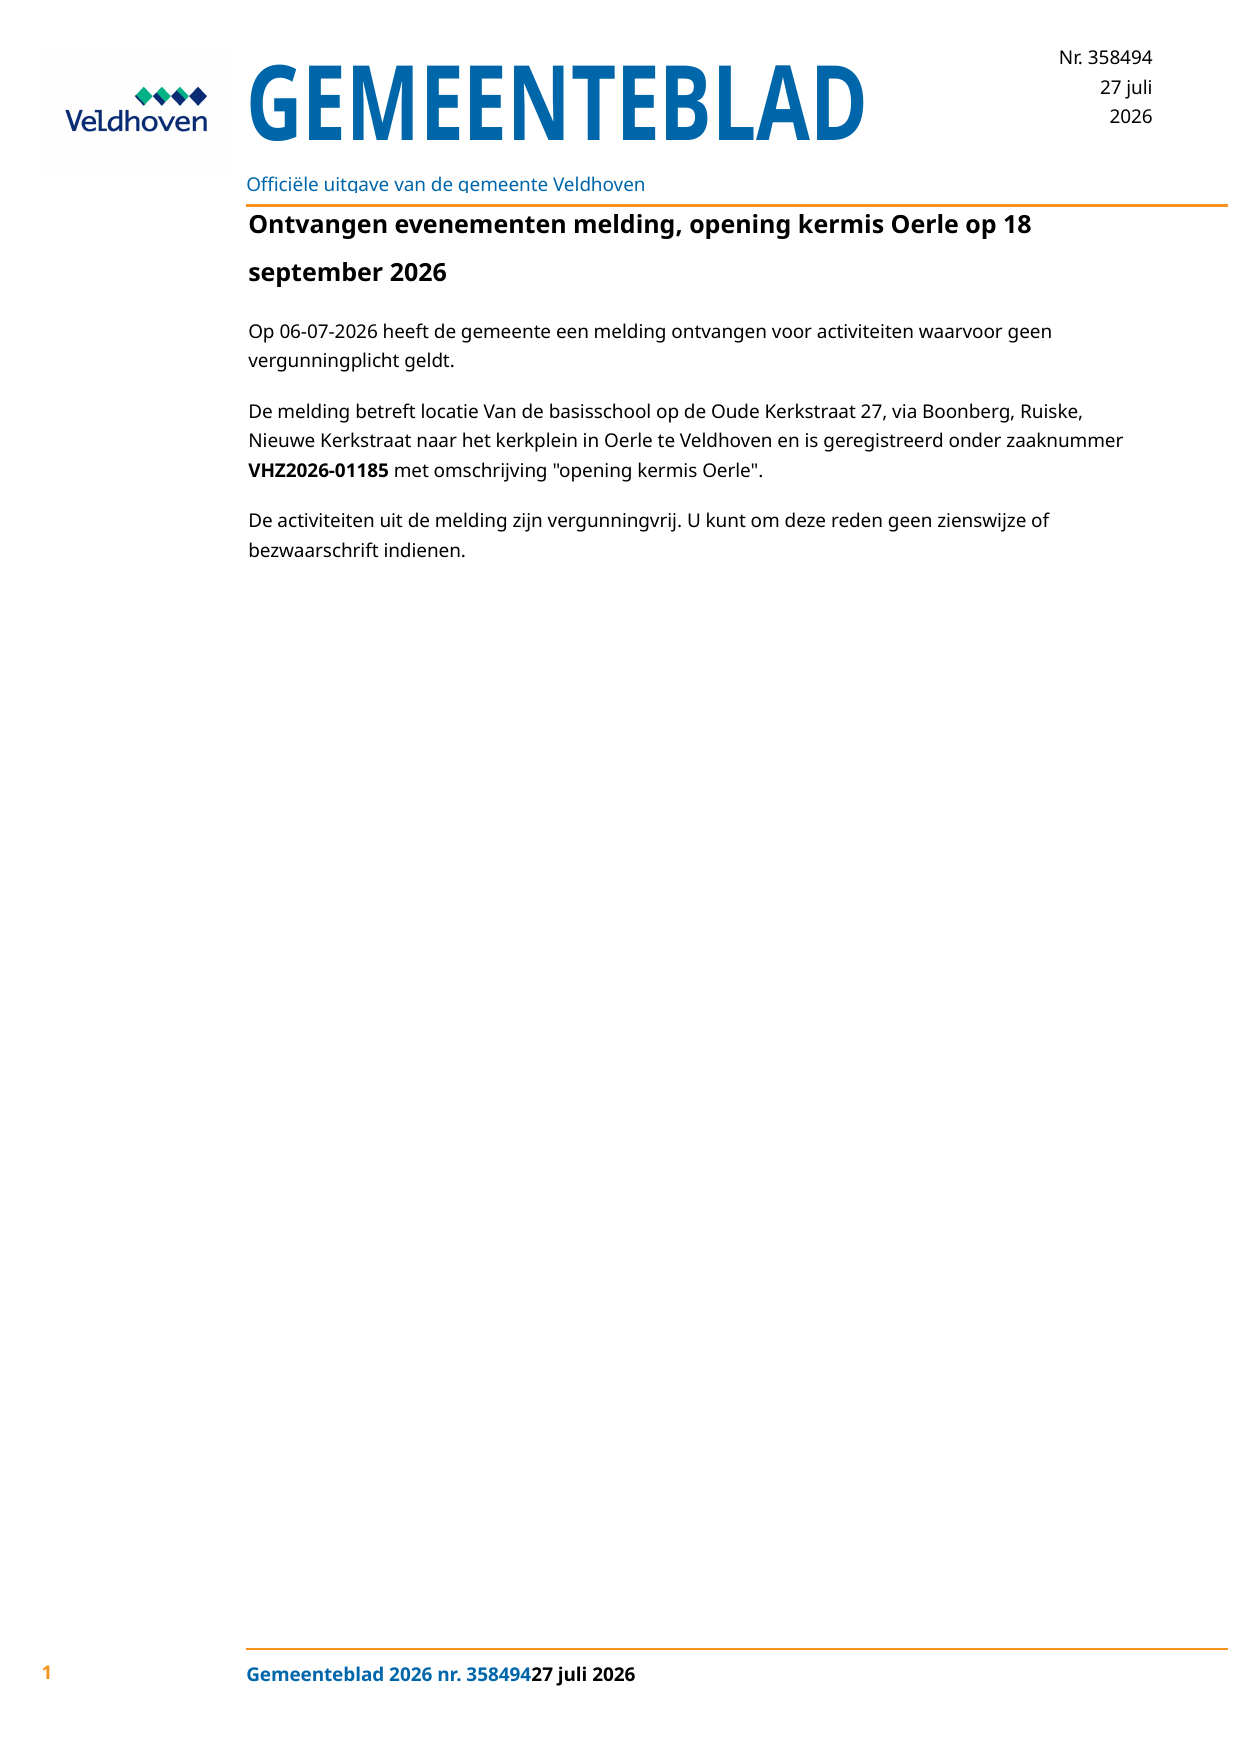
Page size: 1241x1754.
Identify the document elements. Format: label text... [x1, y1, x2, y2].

picture [41, 47, 231, 172]
text De activiteiten uit de melding zijn vergunningvrij. U kunt om deze reden geen zienswijze of bezwaarschrift indienen. [248, 507, 1152, 563]
text Ontvangen evenementen melding, opening kermis Oerle op 18 september 2026 [248, 207, 1152, 288]
text De melding betreft locatie Van de basisschool op de Oude Kerkstraat 27, via Boonberg, Ruiske, Nieuwe Kerkstraat naar het kerkplein in Oerle te Veldhoven en is geregistreerd onder zaaknummer VHZ2026-01185 met omschrijving "opening kermis Oerle". [248, 398, 1152, 483]
text Op 06-07-2026 heeft de gemeente een melding ontvangen voor activiteiten waarvoor geen vergunningplicht geldt. [248, 318, 1152, 373]
